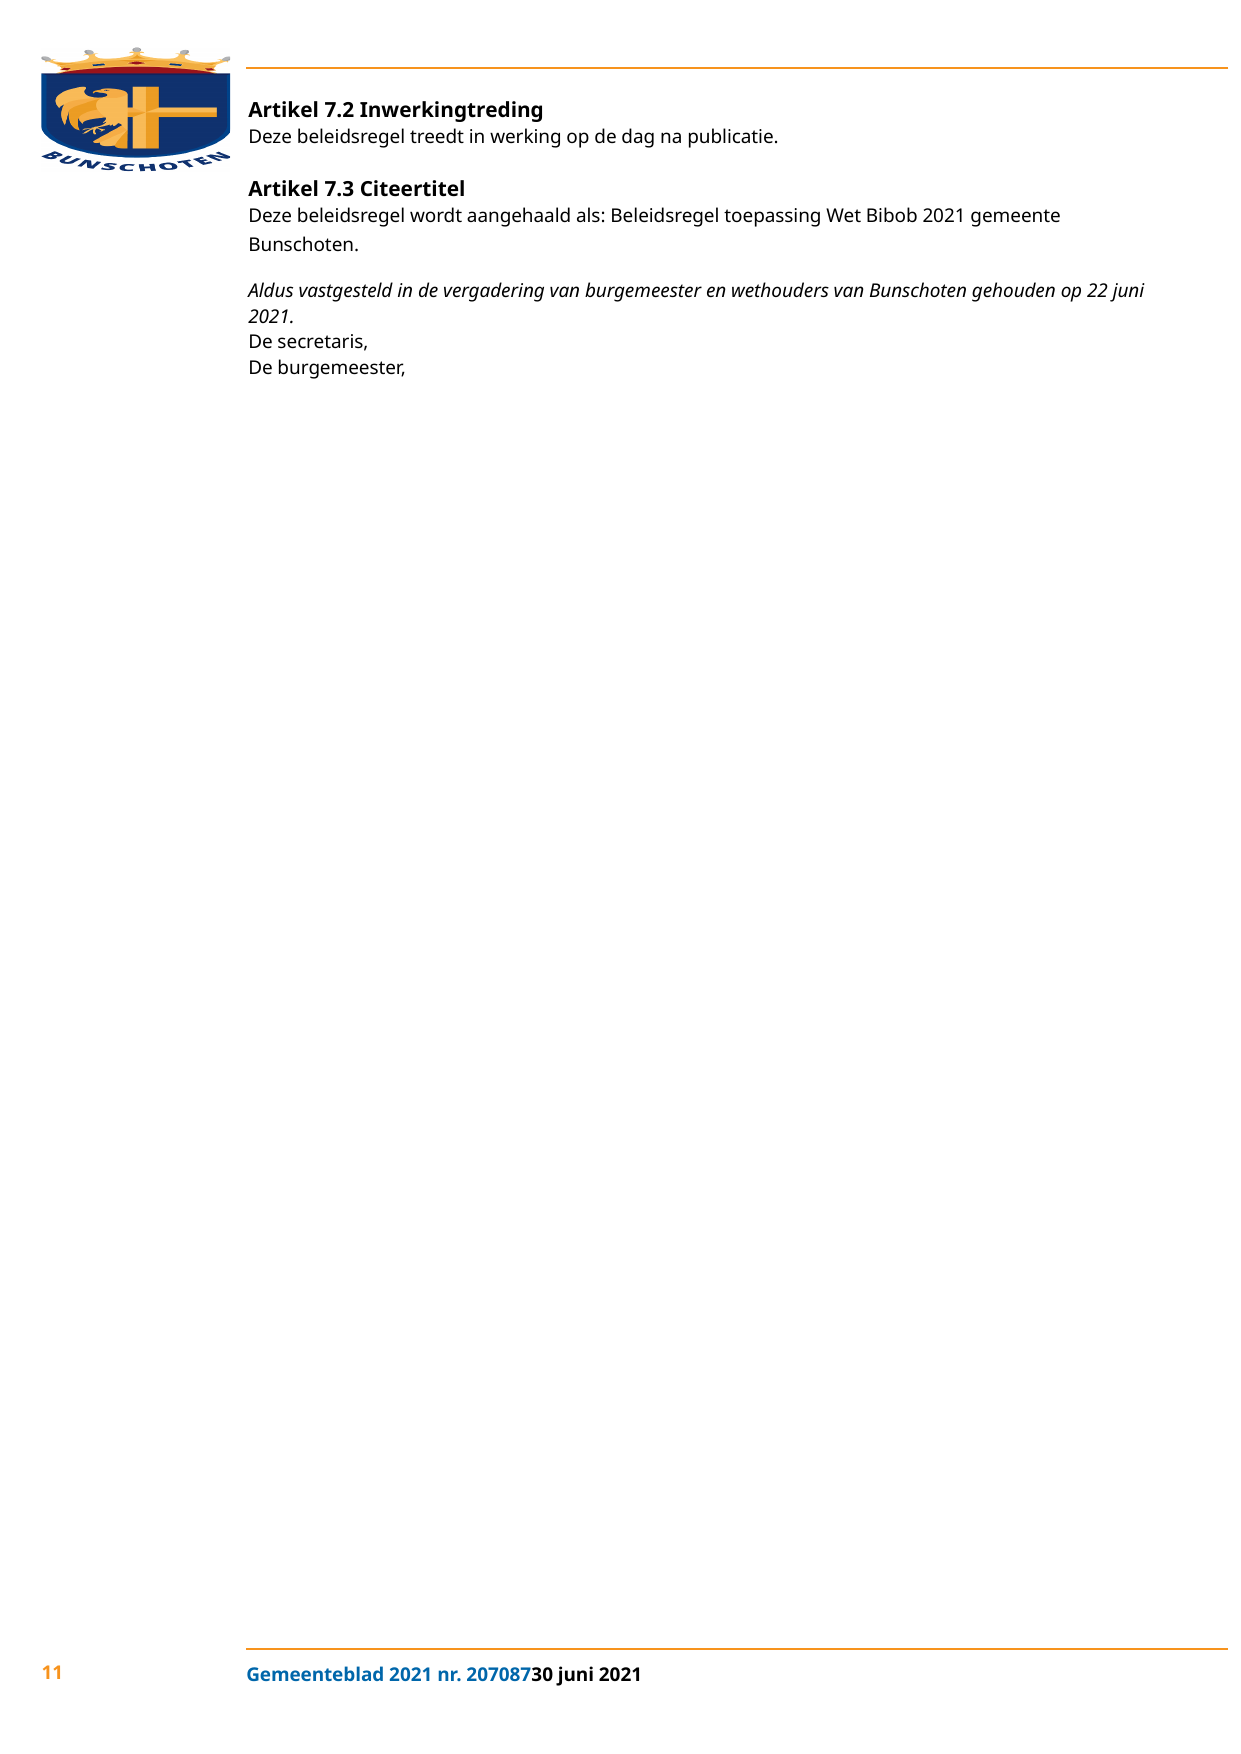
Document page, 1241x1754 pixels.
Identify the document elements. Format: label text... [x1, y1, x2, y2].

picture [41, 47, 231, 172]
text De burgemeester, [248, 354, 1152, 380]
text Deze beleidsregel treedt in werking op de dag na publicatie. [248, 123, 1152, 149]
text Artikel 7.2 Inwerkingtreding [248, 95, 1152, 123]
text Artikel 7.3 Citeertitel [248, 174, 1152, 202]
text Deze beleidsregel wordt aangehaald als: Beleidsregel toepassing Wet Bibob 2021 gemeente Bunschoten. [248, 202, 1152, 257]
text Aldus vastgesteld in de vergadering van burgemeester en wethouders van Bunschoten gehouden op 22 juni 2021. [248, 277, 1152, 329]
text De secretaris, [248, 329, 1152, 354]
